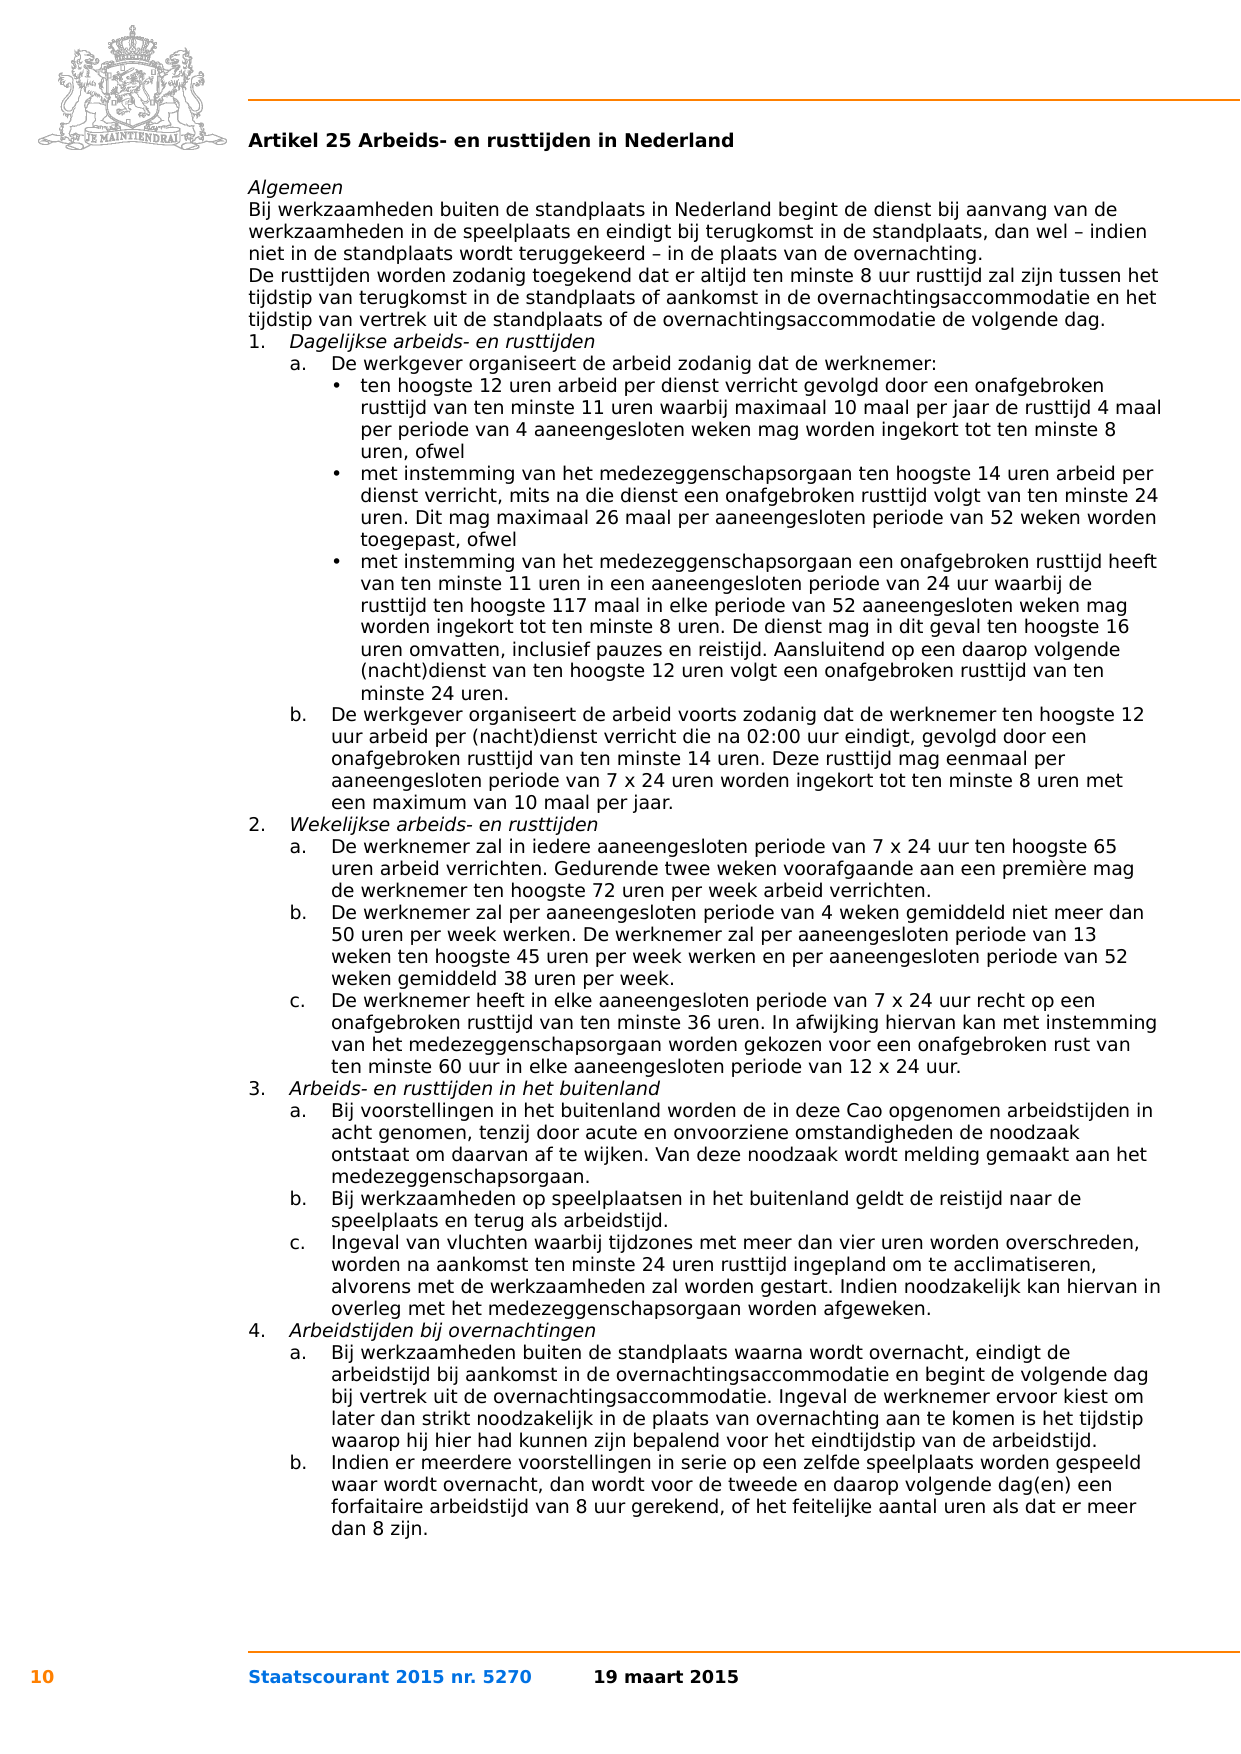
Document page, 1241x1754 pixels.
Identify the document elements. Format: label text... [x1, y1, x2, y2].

text • ten hoogste 12 uren arbeid per dienst verricht gevolgd door een onafgebroken rusttijd van ten minste 11 uren waarbij maximaal 10 maal per jaar de rusttijd 4 maal per periode van 4 aaneengesloten weken mag worden ingekort tot ten minste 8 uren, ofwel [331, 375, 1163, 463]
text a. Bij werkzaamheden buiten de standplaats waarna wordt overnacht, eindigt de arbeidstijd bij aankomst in de overnachtingsaccommodatie en begint de volgende dag bij vertrek uit de overnachtingsaccommodatie. Ingeval de werknemer ervoor kiest om later dan strikt noodzakelijk in de plaats van overnachting aan te komen is het tijdstip waarop hij hier had kunnen zijn bepalend voor het eindtijdstip van de arbeidstijd. [289, 1342, 1163, 1452]
text 3. Arbeids- en rusttijden in het buitenland [248, 1078, 1163, 1100]
text b. Bij werkzaamheden op speelplaatsen in het buitenland geldt de reistijd naar de speelplaats en terug als arbeidstijd. [289, 1188, 1163, 1232]
text De rusttijden worden zodanig toegekend dat er altijd ten minste 8 uur rusttijd zal zijn tussen het tijdstip van terugkomst in de standplaats of aankomst in de overnachtingsaccommodatie en het tijdstip van vertrek uit de standplaats of de overnachtingsaccommodatie de volgende dag. [248, 265, 1163, 331]
text Bij werkzaamheden buiten de standplaats in Nederland begint de dienst bij aanvang van de werkzaamheden in de speelplaats en eindigt bij terugkomst in de standplaats, dan wel – indien niet in de standplaats wordt teruggekeerd – in de plaats van de overnachting. [248, 199, 1163, 265]
text b. De werknemer zal per aaneengesloten periode van 4 weken gemiddeld niet meer dan 50 uren per week werken. De werknemer zal per aaneengesloten periode van 13 weken ten hoogste 45 uren per week werken en per aaneengesloten periode van 52 weken gemiddeld 38 uren per week. [289, 902, 1163, 990]
text 2. Wekelijkse arbeids- en rusttijden [248, 814, 1163, 836]
text c. Ingeval van vluchten waarbij tijdzones met meer dan vier uren worden overschreden, worden na aankomst ten minste 24 uren rusttijd ingepland om te acclimatiseren, alvorens met de werkzaamheden zal worden gestart. Indien noodzakelijk kan hiervan in overleg met het medezeggenschapsorgaan worden afgeweken. [289, 1232, 1163, 1320]
picture [38, 25, 227, 150]
text c. De werknemer heeft in elke aaneengesloten periode van 7 x 24 uur recht op een onafgebroken rusttijd van ten minste 36 uren. In afwijking hiervan kan met instemming van het medezeggenschapsorgaan worden gekozen voor een onafgebroken rust van ten minste 60 uur in elke aaneengesloten periode van 12 x 24 uur. [289, 990, 1163, 1078]
text b. De werkgever organiseert de arbeid voorts zodanig dat de werknemer ten hoogste 12 uur arbeid per (nacht)dienst verricht die na 02:00 uur eindigt, gevolgd door een onafgebroken rusttijd van ten minste 14 uren. Deze rusttijd mag eenmaal per aaneengesloten periode van 7 x 24 uren worden ingekort tot ten minste 8 uren met een maximum van 10 maal per jaar. [289, 704, 1163, 814]
text 1. Dagelijkse arbeids- en rusttijden [248, 331, 1163, 353]
subtitle Artikel 25 Arbeids- en rusttijden in Nederland [248, 130, 1163, 152]
text b. Indien er meerdere voorstellingen in serie op een zelfde speelplaats worden gespeeld waar wordt overnacht, dan wordt voor de tweede en daarop volgende dag(en) een forfaitaire arbeidstijd van 8 uur gerekend, of het feitelijke aantal uren als dat er meer dan 8 zijn. [289, 1452, 1163, 1539]
text a. Bij voorstellingen in het buitenland worden de in deze Cao opgenomen arbeidstijden in acht genomen, tenzij door acute en onvoorziene omstandigheden de noodzaak ontstaat om daarvan af te wijken. Van deze noodzaak wordt melding gemaakt aan het medezeggenschapsorgaan. [289, 1100, 1163, 1188]
text a. De werknemer zal in iedere aaneengesloten periode van 7 x 24 uur ten hoogste 65 uren arbeid verrichten. Gedurende twee weken voorafgaande aan een première mag de werknemer ten hoogste 72 uren per week arbeid verrichten. [289, 836, 1163, 902]
text Algemeen [248, 177, 1163, 199]
text • met instemming van het medezeggenschapsorgaan ten hoogste 14 uren arbeid per dienst verricht, mits na die dienst een onafgebroken rusttijd volgt van ten minste 24 uren. Dit mag maximaal 26 maal per aaneengesloten periode van 52 weken worden toegepast, ofwel [331, 463, 1163, 551]
text • met instemming van het medezeggenschapsorgaan een onafgebroken rusttijd heeft van ten minste 11 uren in een aaneengesloten periode van 24 uur waarbij de rusttijd ten hoogste 117 maal in elke periode van 52 aaneengesloten weken mag worden ingekort tot ten minste 8 uren. De dienst mag in dit geval ten hoogste 16 uren omvatten, inclusief pauzes en reistijd. Aansluitend op een daarop volgende (nacht)dienst van ten hoogste 12 uren volgt een onafgebroken rusttijd van ten minste 24 uren. [331, 551, 1163, 704]
text a. De werkgever organiseert de arbeid zodanig dat de werknemer: [289, 353, 1163, 375]
text 4. Arbeidstijden bij overnachtingen [248, 1320, 1163, 1342]
